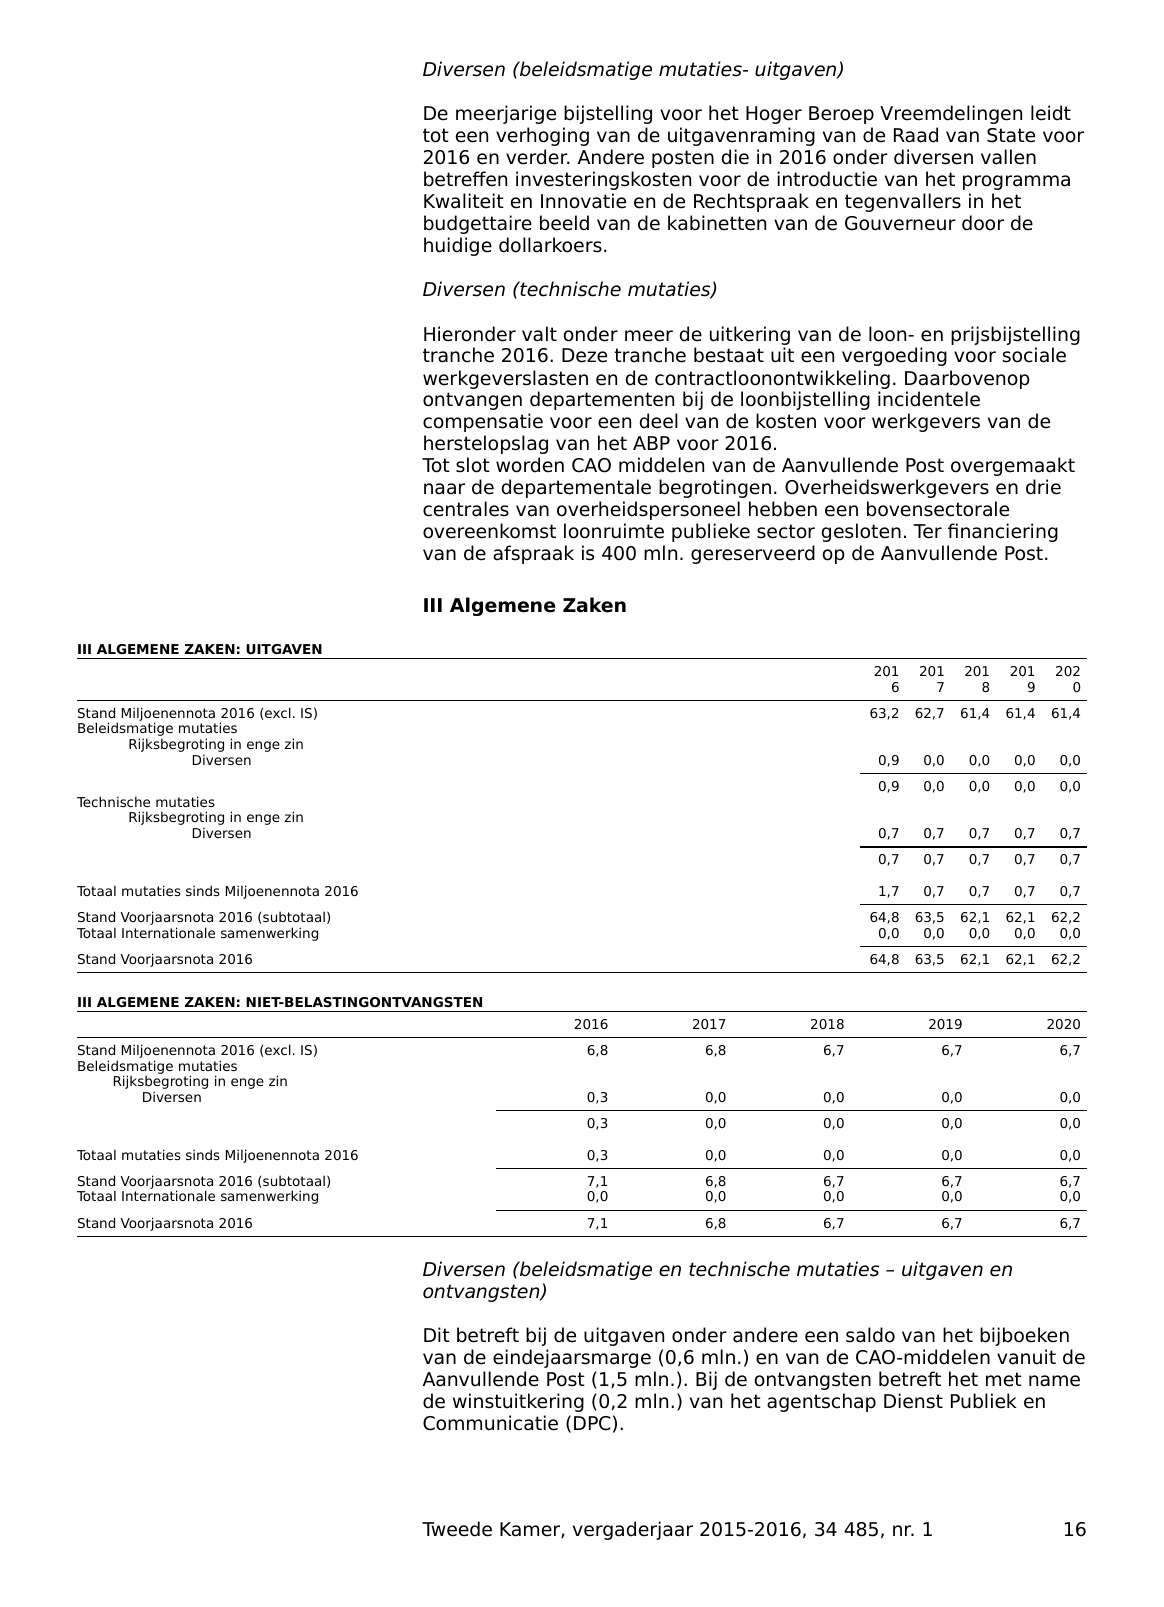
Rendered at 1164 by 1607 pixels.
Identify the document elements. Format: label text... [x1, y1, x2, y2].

table_cell [122, 868, 186, 884]
table_cell [122, 773, 186, 794]
table_cell 2019 [996, 659, 1041, 700]
table_cell 62,2 [1041, 905, 1087, 926]
table_cell 2018 [951, 659, 996, 700]
table_cell [1041, 737, 1087, 753]
table_cell Diversen [186, 826, 860, 846]
table_cell 0,0 [732, 1111, 850, 1132]
table_cell 2019 [850, 1012, 968, 1037]
table_cell [77, 1012, 106, 1037]
table_cell 0,0 [732, 1148, 850, 1168]
table_cell [106, 1110, 136, 1132]
table_cell [186, 659, 860, 700]
table_cell 0,0 [850, 1189, 968, 1210]
table_cell [136, 1132, 496, 1147]
table_cell 61,4 [1041, 701, 1087, 721]
table_cell 0,9 [860, 753, 905, 773]
subtitle III Algemene Zaken [422, 595, 1087, 617]
table_cell [860, 737, 905, 753]
table_cell [850, 1058, 968, 1074]
table_cell 63,2 [860, 701, 905, 721]
table_cell Beleidsmatige mutaties [77, 721, 860, 737]
table_cell 0,7 [996, 884, 1041, 904]
table_cell 62,1 [951, 947, 996, 972]
table_cell [860, 810, 905, 826]
table_cell [614, 1074, 732, 1090]
table_cell 0,7 [1041, 884, 1087, 904]
table_cell 0,0 [732, 1189, 850, 1210]
table_cell [850, 1132, 968, 1147]
table_cell [614, 1132, 732, 1147]
table_cell [122, 659, 186, 700]
table_cell Rijksbegroting in enge zin [122, 810, 860, 826]
table_cell 0,7 [905, 848, 951, 868]
table_cell [614, 1058, 732, 1074]
table_cell [77, 810, 122, 826]
table_cell 6,7 [969, 1038, 1087, 1058]
table_cell 0,0 [996, 926, 1041, 946]
table_cell 7,1 [496, 1211, 614, 1236]
table_cell [136, 1012, 496, 1037]
table_cell 2020 [969, 1012, 1087, 1037]
table_cell Stand Voorjaarsnota 2016 [77, 946, 860, 972]
table_cell [996, 795, 1041, 810]
table_cell 6,7 [732, 1169, 850, 1189]
table_cell 62,1 [951, 905, 996, 926]
table_cell 2016 [496, 1012, 614, 1037]
table_cell 6,7 [850, 1211, 968, 1236]
table_cell 0,0 [951, 774, 996, 794]
table_cell [951, 868, 996, 884]
table_cell 0,7 [951, 884, 996, 904]
table_cell 0,7 [996, 848, 1041, 868]
text Hieronder valt onder meer de uitkering van de loon- en prijsbijstelling tranche 2016. Deze tranche bestaat uit een vergoeding voor sociale werkgeverslasten en de contractloonontwikkeling. Daarbovenop ontvangen departementen bij de loonbijstelling incidentele compensatie voor een deel van de kosten voor werkgevers van de herstelopslag van het ABP voor 2016. [422, 323, 1087, 455]
table_cell [122, 753, 186, 773]
table_cell [77, 846, 122, 868]
table_cell [732, 1074, 850, 1090]
table_cell [969, 1132, 1087, 1147]
table_cell 61,4 [951, 701, 996, 721]
table_cell 0,7 [951, 848, 996, 868]
table_cell Totaal Internationale samenwerking [77, 926, 860, 946]
table_cell 0,0 [1041, 774, 1087, 794]
table_cell 0,7 [860, 848, 905, 868]
table_cell [860, 868, 905, 884]
table_cell [951, 737, 996, 753]
table_cell [905, 810, 951, 826]
table_cell 0,0 [969, 1111, 1087, 1132]
table_cell [136, 1110, 496, 1132]
table_cell 0,0 [850, 1148, 968, 1168]
table_cell 0,0 [732, 1090, 850, 1110]
table_cell 63,5 [905, 905, 951, 926]
table_cell 0,7 [860, 826, 905, 846]
table_cell Stand Miljoenennota 2016 (excl. IS) [77, 701, 860, 721]
table_cell Stand Voorjaarsnota 2016 (subtotaal) [77, 904, 860, 926]
table_cell 6,7 [850, 1038, 968, 1058]
table_cell 0,0 [905, 926, 951, 946]
table_cell [186, 846, 860, 868]
table_cell 6,8 [496, 1038, 614, 1058]
table_cell [1041, 868, 1087, 884]
table_cell Stand Miljoenennota 2016 (excl. IS) [77, 1038, 496, 1058]
table_cell [996, 810, 1041, 826]
table_cell [951, 810, 996, 826]
table_cell 0,0 [996, 753, 1041, 773]
table_cell Stand Voorjaarsnota 2016 (subtotaal) [77, 1168, 496, 1189]
table_cell [186, 773, 860, 794]
table_cell [77, 868, 122, 884]
table_cell 0,0 [1041, 926, 1087, 946]
table_cell [1041, 810, 1087, 826]
table_cell 0,7 [905, 884, 951, 904]
table_cell Rijksbegroting in enge zin [106, 1074, 496, 1090]
table_cell 6,7 [969, 1211, 1087, 1236]
table_cell 1,7 [860, 884, 905, 904]
table_cell 0,3 [496, 1111, 614, 1132]
table_cell [186, 868, 860, 884]
table_cell 0,9 [860, 774, 905, 794]
table_cell Technische mutaties [77, 795, 860, 810]
table_header III ALGEMENE ZAKEN: UITGAVEN [77, 642, 1087, 658]
table_cell [122, 826, 186, 846]
table_cell [496, 1058, 614, 1074]
table_cell [77, 659, 122, 700]
table_cell 6,7 [732, 1211, 850, 1236]
table_cell [77, 1074, 106, 1090]
table_cell [77, 737, 122, 753]
table_cell 0,0 [614, 1148, 732, 1168]
table_cell 0,0 [969, 1148, 1087, 1168]
table_cell 2017 [614, 1012, 732, 1037]
table_cell 64,8 [860, 905, 905, 926]
table_cell Totaal Internationale samenwerking [77, 1189, 496, 1210]
table_cell 2020 [1041, 659, 1087, 700]
table_cell 2016 [860, 659, 905, 700]
table_cell 64,8 [860, 947, 905, 972]
table_cell 0,0 [969, 1090, 1087, 1110]
table_cell [77, 773, 122, 794]
table_cell 0,0 [951, 753, 996, 773]
table_cell 6,7 [732, 1038, 850, 1058]
table_cell 0,0 [905, 753, 951, 773]
table_cell 0,0 [905, 774, 951, 794]
table_cell 0,0 [951, 926, 996, 946]
table_cell [106, 1132, 136, 1147]
table_cell [77, 826, 122, 846]
table_cell 0,7 [1041, 826, 1087, 846]
table_cell [496, 1074, 614, 1090]
table_cell 0,0 [860, 926, 905, 946]
table_cell [122, 846, 186, 868]
table_cell [106, 1012, 136, 1037]
table_cell 0,0 [850, 1111, 968, 1132]
table_cell [996, 737, 1041, 753]
subtitle Diversen (technische mutaties) [422, 279, 1087, 301]
table_cell [732, 1132, 850, 1147]
table_cell Totaal mutaties sinds Miljoenennota 2016 [77, 884, 860, 904]
table_cell [732, 1058, 850, 1074]
table_cell [850, 1074, 968, 1090]
table_cell 61,4 [996, 701, 1041, 721]
table_cell 0,7 [951, 826, 996, 846]
subtitle Diversen (beleidsmatige mutaties- uitgaven) [422, 59, 1087, 81]
table_cell 0,3 [496, 1148, 614, 1168]
table_cell [969, 1074, 1087, 1090]
table_cell [905, 795, 951, 810]
table_cell [77, 1090, 106, 1110]
table_cell 0,0 [614, 1090, 732, 1110]
table_cell [106, 1090, 136, 1110]
table_cell 62,2 [1041, 947, 1087, 972]
table_cell Rijksbegroting in enge zin [122, 737, 860, 753]
table_cell 6,7 [969, 1169, 1087, 1189]
table_cell 0,0 [996, 774, 1041, 794]
table_cell [860, 795, 905, 810]
table_cell 0,7 [996, 826, 1041, 846]
table_cell [77, 1110, 106, 1132]
table_cell [860, 721, 905, 737]
table_cell Totaal mutaties sinds Miljoenennota 2016 [77, 1148, 496, 1168]
table_cell Diversen [136, 1090, 496, 1110]
text De meerjarige bijstelling voor het Hoger Beroep Vreemdelingen leidt tot een verhoging van de uitgavenraming van de Raad van State voor 2016 en verder. Andere posten die in 2016 onder diversen vallen betreffen investeringskosten voor de introductie van het programma Kwaliteit en Innovatie en de Rechtspraak en tegenvallers in het budgettaire beeld van de kabinetten van de Gouverneur door de huidige dollarkoers. [422, 103, 1087, 257]
table_cell 0,0 [850, 1090, 968, 1110]
table_cell 62,1 [996, 905, 1041, 926]
table_cell [77, 1132, 106, 1147]
table_cell 7,1 [496, 1169, 614, 1189]
table_cell 62,7 [905, 701, 951, 721]
table_cell 0,0 [614, 1111, 732, 1132]
table_cell Diversen [186, 753, 860, 773]
table_cell 6,7 [850, 1169, 968, 1189]
text Dit betreft bij de uitgaven onder andere een saldo van het bijboeken van de eindejaarsmarge (0,6 mln.) en van de CAO-middelen vanuit de Aanvullende Post (1,5 mln.). Bij de ontvangsten betreft het met name de winstuitkering (0,2 mln.) van het agentschap Dienst Publiek en Communicatie (DPC). [422, 1325, 1087, 1435]
table_cell [1041, 795, 1087, 810]
table_cell [905, 868, 951, 884]
table_cell 0,0 [1041, 753, 1087, 773]
table_cell 0,0 [614, 1189, 732, 1210]
table_cell 63,5 [905, 947, 951, 972]
table_cell [905, 737, 951, 753]
table_cell 6,8 [614, 1169, 732, 1189]
table_cell 0,3 [496, 1090, 614, 1110]
table_cell [905, 721, 951, 737]
table_cell [996, 868, 1041, 884]
table_cell 6,8 [614, 1211, 732, 1236]
table_header III ALGEMENE ZAKEN: NIET-BELASTINGONTVANGSTEN [77, 995, 1087, 1011]
table_cell 0,0 [969, 1189, 1087, 1210]
table_cell 62,1 [996, 947, 1041, 972]
table_cell 0,7 [905, 826, 951, 846]
table_cell [996, 721, 1041, 737]
subtitle Diversen (beleidsmatige en technische mutaties – uitgaven en ontvangsten) [422, 1259, 1087, 1303]
table_cell [496, 1132, 614, 1147]
table_cell [951, 721, 996, 737]
table_cell [1041, 721, 1087, 737]
table_cell [951, 795, 996, 810]
table_cell Stand Voorjaarsnota 2016 [77, 1210, 496, 1236]
table_cell 2017 [905, 659, 951, 700]
text Tot slot worden CAO middelen van de Aanvullende Post overgemaakt naar de departementale begrotingen. Overheidswerkgevers en drie centrales van overheidspersoneel hebben een bovensectorale overeenkomst loonruimte publieke sector gesloten. Ter financiering van de afspraak is 400 mln. gereserveerd op de Aanvullende Post. [422, 455, 1087, 565]
table_cell 0,7 [1041, 848, 1087, 868]
table_cell 0,0 [496, 1189, 614, 1210]
table_cell 2018 [732, 1012, 850, 1037]
table_cell [969, 1058, 1087, 1074]
table_cell [77, 753, 122, 773]
table_cell Beleidsmatige mutaties [77, 1058, 496, 1074]
table_cell 6,8 [614, 1038, 732, 1058]
